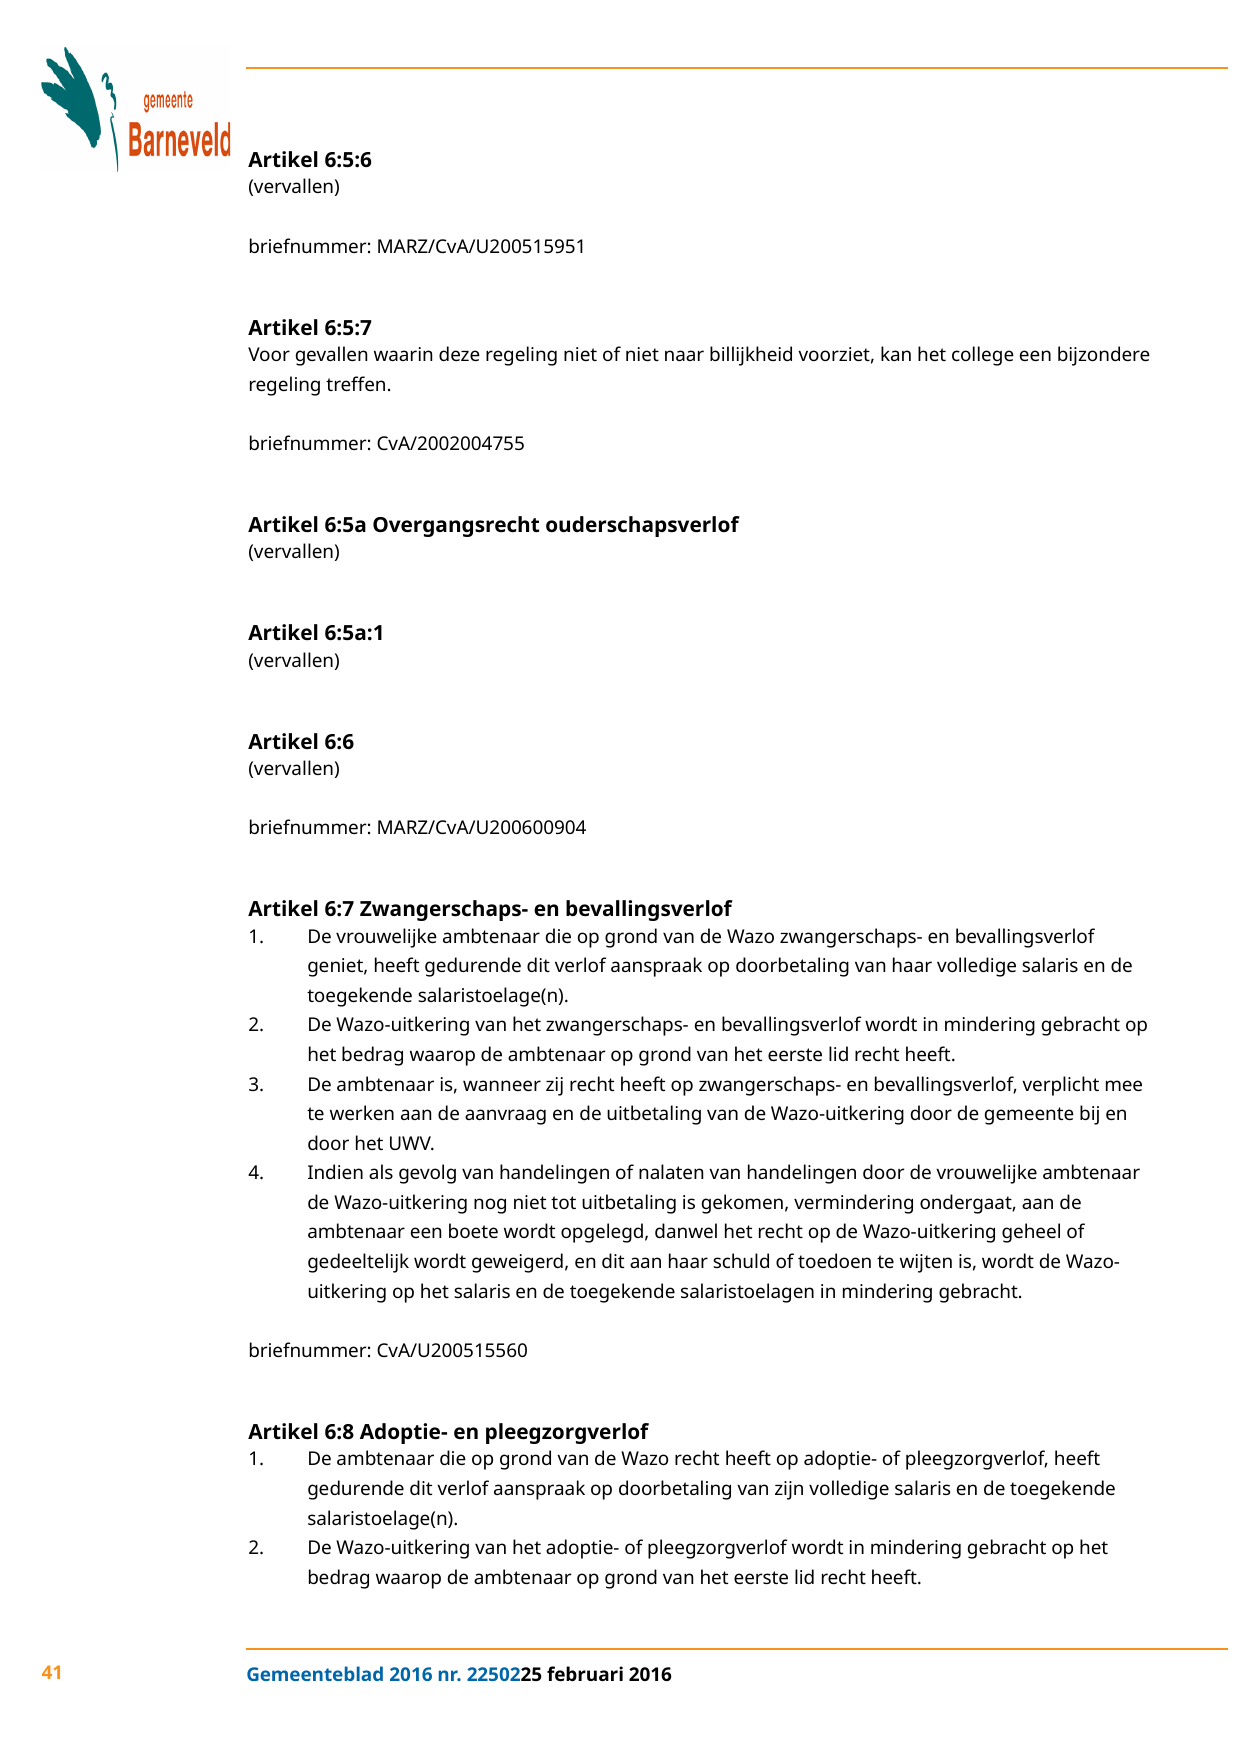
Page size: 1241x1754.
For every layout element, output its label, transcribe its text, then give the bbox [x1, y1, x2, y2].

text Artikel 6:7 Zwangerschaps- en bevallingsverlof [248, 894, 1152, 923]
text Artikel 6:8 Adoptie- en pleegzorgverlof [248, 1417, 1152, 1446]
list De ambtenaar is, wanneer zij recht heeft op zwangerschaps- en bevallingsverlof, verplicht mee te werken aan de aanvraag en de uitbetaling van de Wazo-uitkering door de gemeente bij en door het UWV. [248, 1071, 1152, 1156]
text briefnummer: MARZ/CvA/U200515951 [248, 233, 1152, 258]
text (vervallen) [248, 647, 1152, 673]
text briefnummer: CvA/2002004755 [248, 430, 1152, 456]
text (vervallen) [248, 755, 1152, 781]
text (vervallen) [248, 174, 1152, 199]
text Artikel 6:5:6 [248, 145, 1152, 174]
list De vrouwelijke ambtenaar die op grond van de Wazo zwangerschaps- en bevallingsverlof geniet, heeft gedurende dit verlof aanspraak op doorbetaling van haar volledige salaris en de toegekende salaristoelage(n). [248, 923, 1152, 1008]
text (vervallen) [248, 538, 1152, 564]
text Artikel 6:5:7 [248, 313, 1152, 341]
list De Wazo-uitkering van het zwangerschaps- en bevallingsverlof wordt in mindering gebracht op het bedrag waarop de ambtenaar op grond van het eerste lid recht heeft. [248, 1012, 1152, 1067]
list De Wazo-uitkering van het adoptie- of pleegzorgverlof wordt in mindering gebracht op het bedrag waarop de ambtenaar op grond van het eerste lid recht heeft. [248, 1534, 1152, 1589]
text briefnummer: CvA/U200515560 [248, 1337, 1152, 1363]
picture [41, 47, 231, 172]
text Artikel 6:5a:1 [248, 618, 1152, 647]
text Artikel 6:6 [248, 727, 1152, 755]
list De ambtenaar die op grond van de Wazo recht heeft op adoptie- of pleegzorgverlof, heeft gedurende dit verlof aanspraak op doorbetaling van zijn volledige salaris en de toegekende salaristoelage(n). [248, 1446, 1152, 1530]
text briefnummer: MARZ/CvA/U200600904 [248, 814, 1152, 840]
list Indien als gevolg van handelingen of nalaten van handelingen door de vrouwelijke ambtenaar de Wazo-uitkering nog niet tot uitbetaling is gekomen, vermindering ondergaat, aan de ambtenaar een boete wordt opgelegd, danwel het recht op de Wazo-uitkering geheel of gedeeltelijk wordt geweigerd, en dit aan haar schuld of toedoen te wijten is, wordt de Wazo-uitkering op het salaris en de toegekende salaristoelagen in mindering gebracht. [248, 1159, 1152, 1304]
text Artikel 6:5a Overgangsrecht ouderschapsverlof [248, 510, 1152, 538]
text Voor gevallen waarin deze regeling niet of niet naar billijkheid voorziet, kan het college een bijzondere regeling treffen. [248, 341, 1152, 397]
